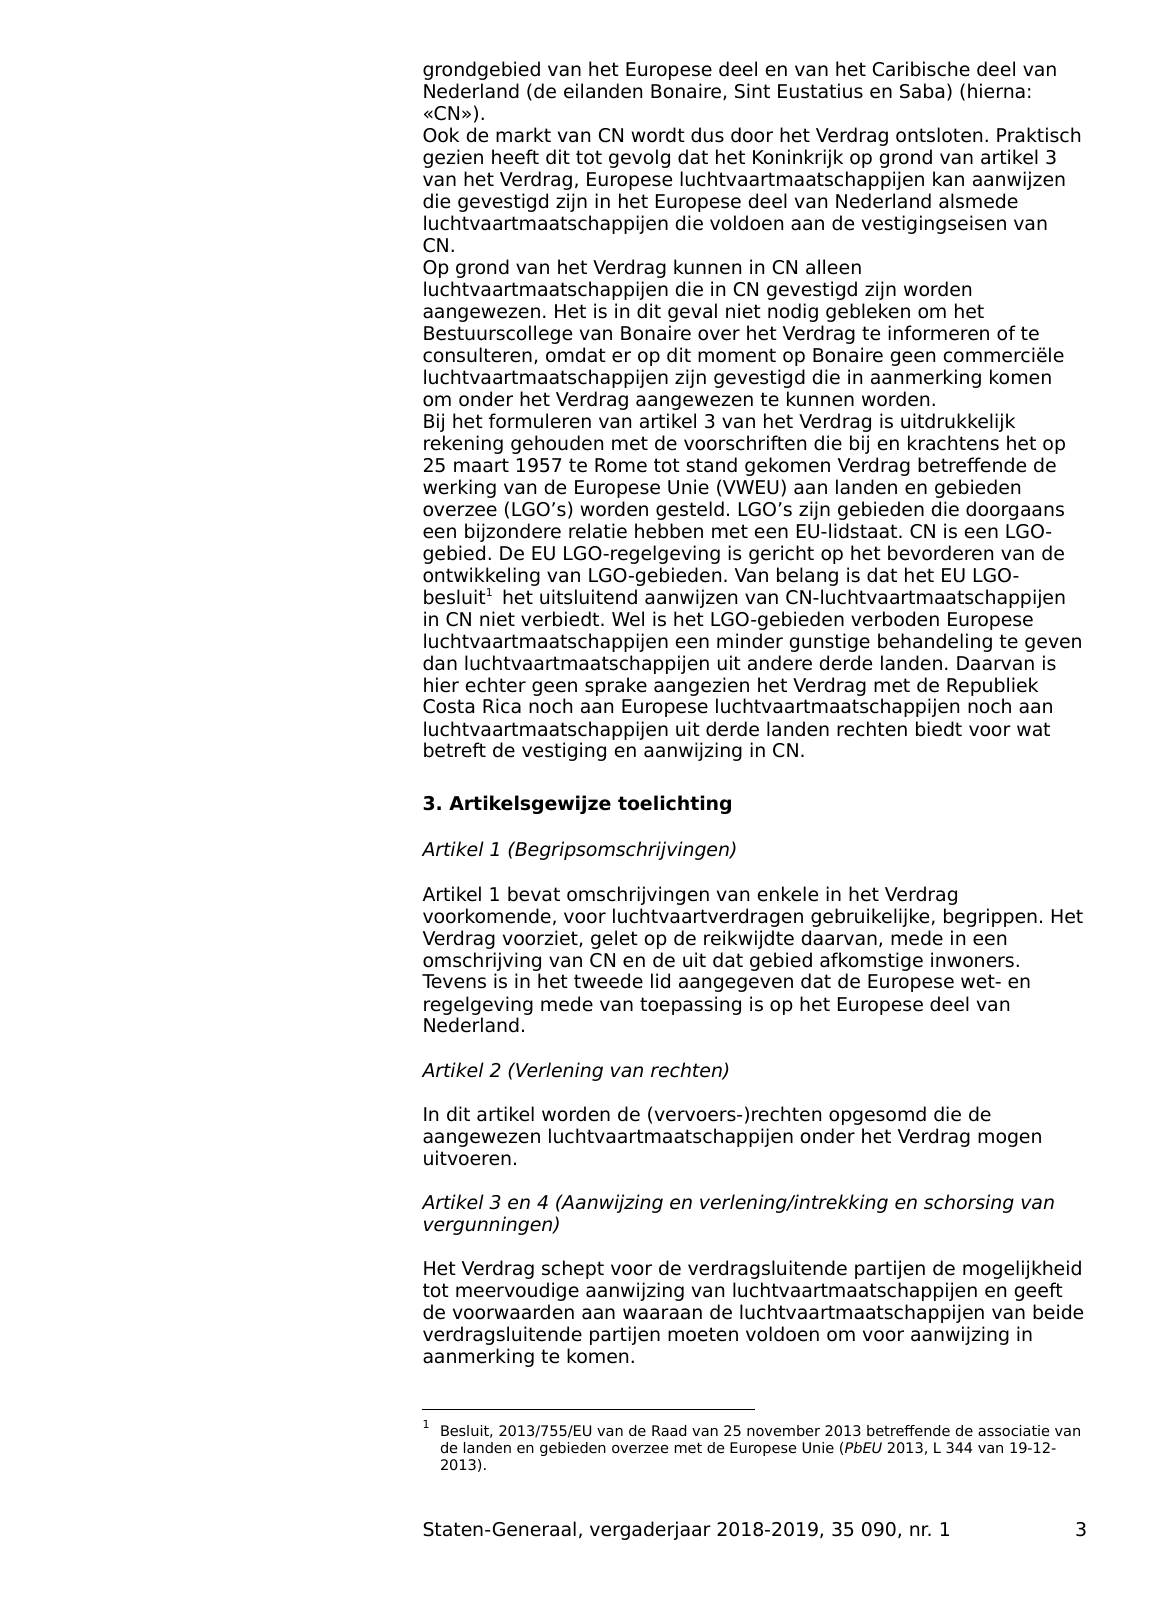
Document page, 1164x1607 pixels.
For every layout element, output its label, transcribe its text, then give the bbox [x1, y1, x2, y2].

text Ook de markt van CN wordt dus door het Verdrag ontsloten. Praktisch gezien heeft dit tot gevolg dat het Koninkrijk op grond van artikel 3 van het Verdrag, Europese luchtvaartmaatschappijen kan aanwijzen die gevestigd zijn in het Europese deel van Nederland alsmede luchtvaartmaatschappijen die voldoen aan de vestigingseisen van CN. [422, 125, 1087, 257]
text Bij het formuleren van artikel 3 van het Verdrag is uitdrukkelijk rekening gehouden met de voorschriften die bij en krachtens het op 25 maart 1957 te Rome tot stand gekomen Verdrag betreffende de werking van de Europese Unie (VWEU) aan landen en gebieden overzee (LGO’s) worden gesteld. LGO’s zijn gebieden die doorgaans een bijzondere relatie hebben met een EU-lidstaat. CN is een LGO-gebied. De EU LGO-regelgeving is gericht op het bevorderen van de ontwikkeling van LGO-gebieden. Van belang is dat het EU LGO-besluit het uitsluitend aanwijzen van CN-luchtvaartmaatschappijen in CN niet verbiedt. Wel is het LGO-gebieden verboden Europese luchtvaartmaatschappijen een minder gunstige behandeling te geven dan luchtvaartmaatschappijen uit andere derde landen. Daarvan is hier echter geen sprake aangezien het Verdrag met de Republiek Costa Rica noch aan Europese luchtvaartmaatschappijen noch aan luchtvaartmaatschappijen uit derde landen rechten biedt voor wat betreft de vestiging en aanwijzing in CN. [422, 411, 1087, 762]
subtitle 3. Artikelsgewijze toelichting [422, 792, 1087, 814]
text In dit artikel worden de (vervoers-)rechten opgesomd die de aangewezen luchtvaartmaatschappijen onder het Verdrag mogen uitvoeren. [422, 1104, 1087, 1170]
text Besluit, 2013/755/EU van de Raad van 25 november 2013 betreffende de associatie van de landen en gebieden overzee met de Europese Unie (PbEU 2013, L 344 van 19-12-2013). [422, 1418, 1087, 1474]
text Artikel 1 bevat omschrijvingen van enkele in het Verdrag voorkomende, voor luchtvaartverdragen gebruikelijke, begrippen. Het Verdrag voorziet, gelet op de reikwijdte daarvan, mede in een omschrijving van CN en de uit dat gebied afkomstige inwoners. Tevens is in het tweede lid aangegeven dat de Europese wet- en regelgeving mede van toepassing is op het Europese deel van Nederland. [422, 883, 1087, 1037]
subtitle Artikel 2 (Verlening van rechten) [422, 1059, 1087, 1082]
text Op grond van het Verdrag kunnen in CN alleen luchtvaartmaatschappijen die in CN gevestigd zijn worden aangewezen. Het is in dit geval niet nodig gebleken om het Bestuurscollege van Bonaire over het Verdrag te informeren of te consulteren, omdat er op dit moment op Bonaire geen commerciële luchtvaartmaatschappijen zijn gevestigd die in aanmerking komen om onder het Verdrag aangewezen te kunnen worden. [422, 257, 1087, 411]
text Het Verdrag schept voor de verdragsluitende partijen de mogelijkheid tot meervoudige aanwijzing van luchtvaartmaatschappijen en geeft de voorwaarden aan waaraan de luchtvaartmaatschappijen van beide verdragsluitende partijen moeten voldoen om voor aanwijzing in aanmerking te komen. [422, 1258, 1087, 1368]
subtitle Artikel 3 en 4 (Aanwijzing en verlening/intrekking en schorsing van vergunningen) [422, 1192, 1087, 1236]
subtitle Artikel 1 (Begripsomschrijvingen) [422, 839, 1087, 861]
text grondgebied van het Europese deel en van het Caribische deel van Nederland (de eilanden Bonaire, Sint Eustatius en Saba) (hierna: «CN»). [422, 59, 1087, 125]
